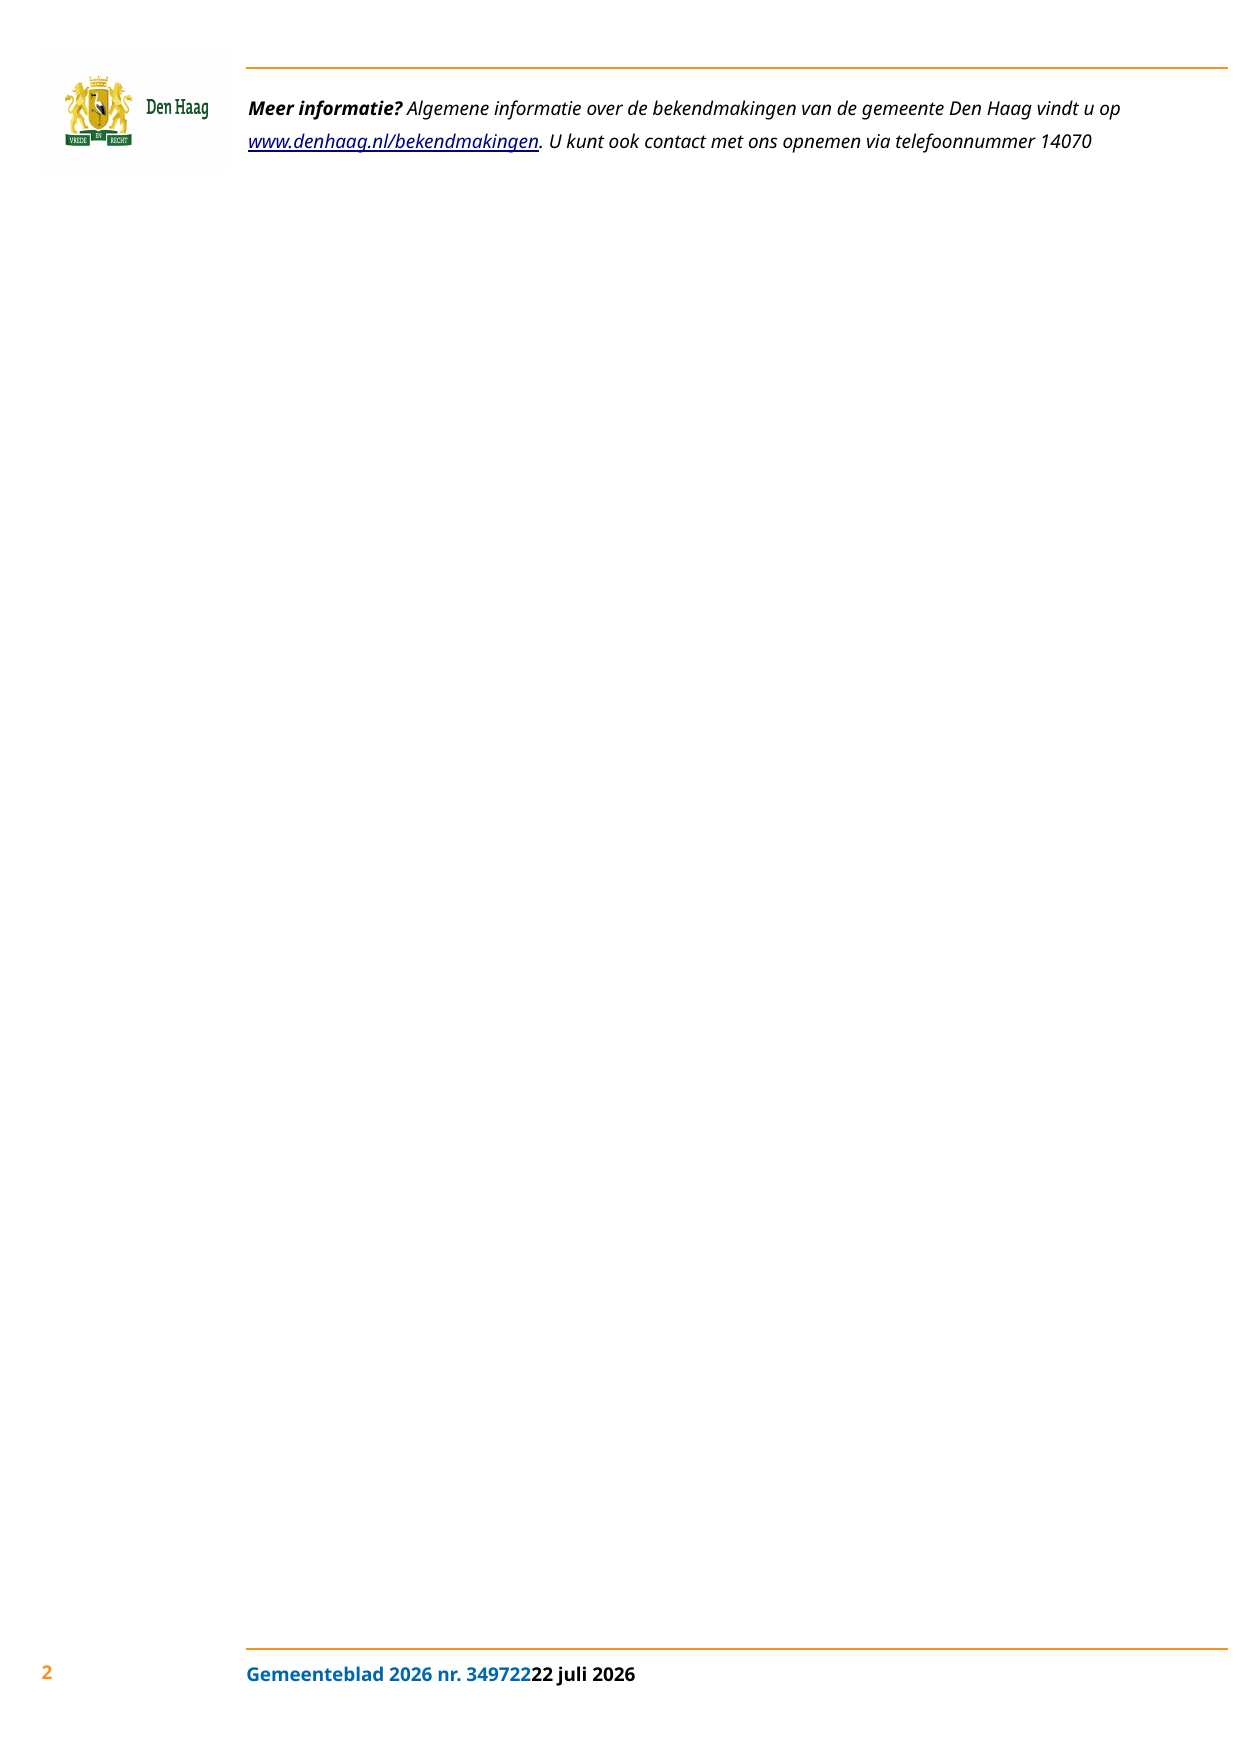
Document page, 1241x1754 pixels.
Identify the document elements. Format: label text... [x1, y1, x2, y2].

text Meer informatie? Algemene informatie over de bekendmakingen van de gemeente Den Haag vindt u op www.denhaag.nl/bekendmakingen. U kunt ook contact met ons opnemen via telefoonnummer 14070 [248, 95, 1152, 154]
picture [41, 47, 231, 172]
